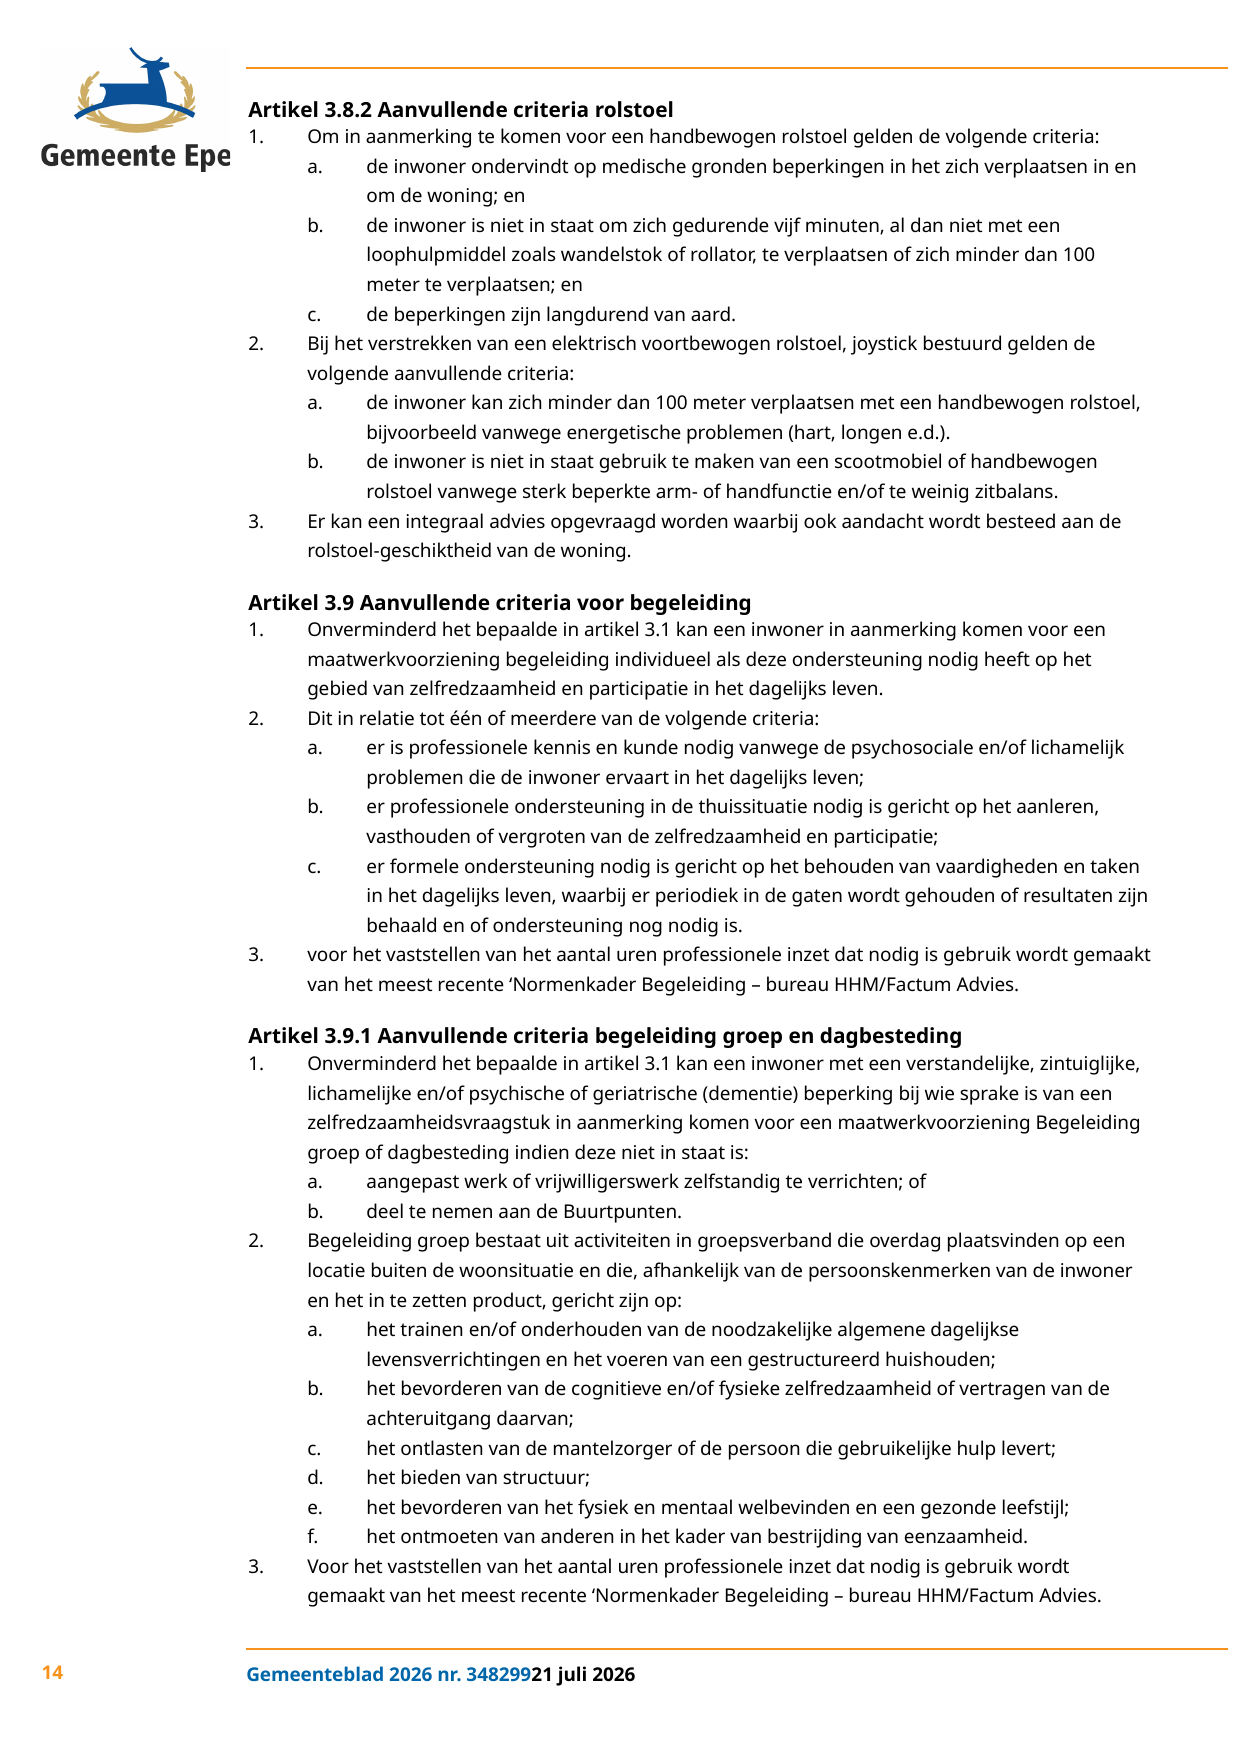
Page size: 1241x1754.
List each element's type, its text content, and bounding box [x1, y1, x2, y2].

list Dit in relatie tot één of meerdere van de volgende criteria: [248, 705, 1152, 731]
list er professionele ondersteuning in de thuissituatie nodig is gericht op het aanleren, vasthouden of vergroten van de zelfredzaamheid en participatie; [307, 794, 1152, 849]
list het trainen en/of onderhouden van de noodzakelijke algemene dagelijkse levensverrichtingen en het voeren van een gestructureerd huishouden; [307, 1316, 1152, 1372]
list de inwoner kan zich minder dan 100 meter verplaatsen met een handbewogen rolstoel, bijvoorbeeld vanwege energetische problemen (hart, longen e.d.). [307, 389, 1152, 445]
list aangepast werk of vrijwilligerswerk zelfstandig te verrichten; of [307, 1168, 1152, 1194]
list de inwoner ondervindt op medische gronden beperkingen in het zich verplaatsen in en om de woning; en [307, 153, 1152, 208]
picture [41, 47, 231, 172]
list de inwoner is niet in staat gebruik te maken van een scootmobiel of handbewogen rolstoel vanwege sterk beperkte arm- of handfunctie en/of te weinig zitbalans. [307, 449, 1152, 504]
text Artikel 3.9.1 Aanvullende criteria begeleiding groep en dagbesteding [248, 1022, 1152, 1050]
list het bevorderen van het fysiek en mentaal welbevinden en een gezonde leefstijl; [307, 1494, 1152, 1519]
list er formele ondersteuning nodig is gericht op het behouden van vaardigheden en taken in het dagelijks leven, waarbij er periodiek in de gaten wordt gehouden of resultaten zijn behaald en of ondersteuning nog nodig is. [307, 853, 1152, 938]
list de beperkingen zijn langdurend van aard. [307, 301, 1152, 326]
list het bevorderen van de cognitieve en/of fysieke zelfredzaamheid of vertragen van de achteruitgang daarvan; [307, 1376, 1152, 1431]
list het bieden van structuur; [307, 1464, 1152, 1490]
list de inwoner is niet in staat om zich gedurende vijf minuten, al dan niet met een loophulpmiddel zoals wandelstok of rollator, te verplaatsen of zich minder dan 100 meter te verplaatsen; en [307, 212, 1152, 297]
list Begeleiding groep bestaat uit activiteiten in groepsverband die overdag plaatsvinden op een locatie buiten de woonsituatie en die, afhankelijk van de persoonskenmerken van de inwoner en het in te zetten product, gericht zijn op: [248, 1228, 1152, 1312]
list het ontmoeten van anderen in het kader van bestrijding van eenzaamheid. [307, 1523, 1152, 1549]
list Om in aanmerking te komen voor een handbewogen rolstoel gelden de volgende criteria: [248, 123, 1152, 149]
list er is professionele kennis en kunde nodig vanwege de psychosociale en/of lichamelijk problemen die de inwoner ervaart in het dagelijks leven; [307, 734, 1152, 790]
text Artikel 3.9 Aanvullende criteria voor begeleiding [248, 588, 1152, 616]
list deel te nemen aan de Buurtpunten. [307, 1198, 1152, 1224]
text Artikel 3.8.2 Aanvullende criteria rolstoel [248, 95, 1152, 123]
list Onverminderd het bepaalde in artikel 3.1 kan een inwoner in aanmerking komen voor een maatwerkvoorziening begeleiding individueel als deze ondersteuning nodig heeft op het gebied van zelfredzaamheid en participatie in het dagelijks leven. [248, 616, 1152, 701]
list Voor het vaststellen van het aantal uren professionele inzet dat nodig is gebruik wordt gemaakt van het meest recente ‘Normenkader Begeleiding – bureau HHM/Factum Advies. [248, 1553, 1152, 1608]
list Er kan een integraal advies opgevraagd worden waarbij ook aandacht wordt besteed aan de rolstoel-geschiktheid van de woning. [248, 508, 1152, 563]
list Bij het verstrekken van een elektrisch voortbewogen rolstoel, joystick bestuurd gelden de volgende aanvullende criteria: [248, 330, 1152, 386]
list Onverminderd het bepaalde in artikel 3.1 kan een inwoner met een verstandelijke, zintuiglijke, lichamelijke en/of psychische of geriatrische (dementie) beperking bij wie sprake is van een zelfredzaamheidsvraagstuk in aanmerking komen voor een maatwerkvoorziening Begeleiding groep of dagbesteding indien deze niet in staat is: [248, 1050, 1152, 1164]
list voor het vaststellen van het aantal uren professionele inzet dat nodig is gebruik wordt gemaakt van het meest recente ‘Normenkader Begeleiding – bureau HHM/Factum Advies. [248, 942, 1152, 997]
list het ontlasten van de mantelzorger of de persoon die gebruikelijke hulp levert; [307, 1435, 1152, 1460]
